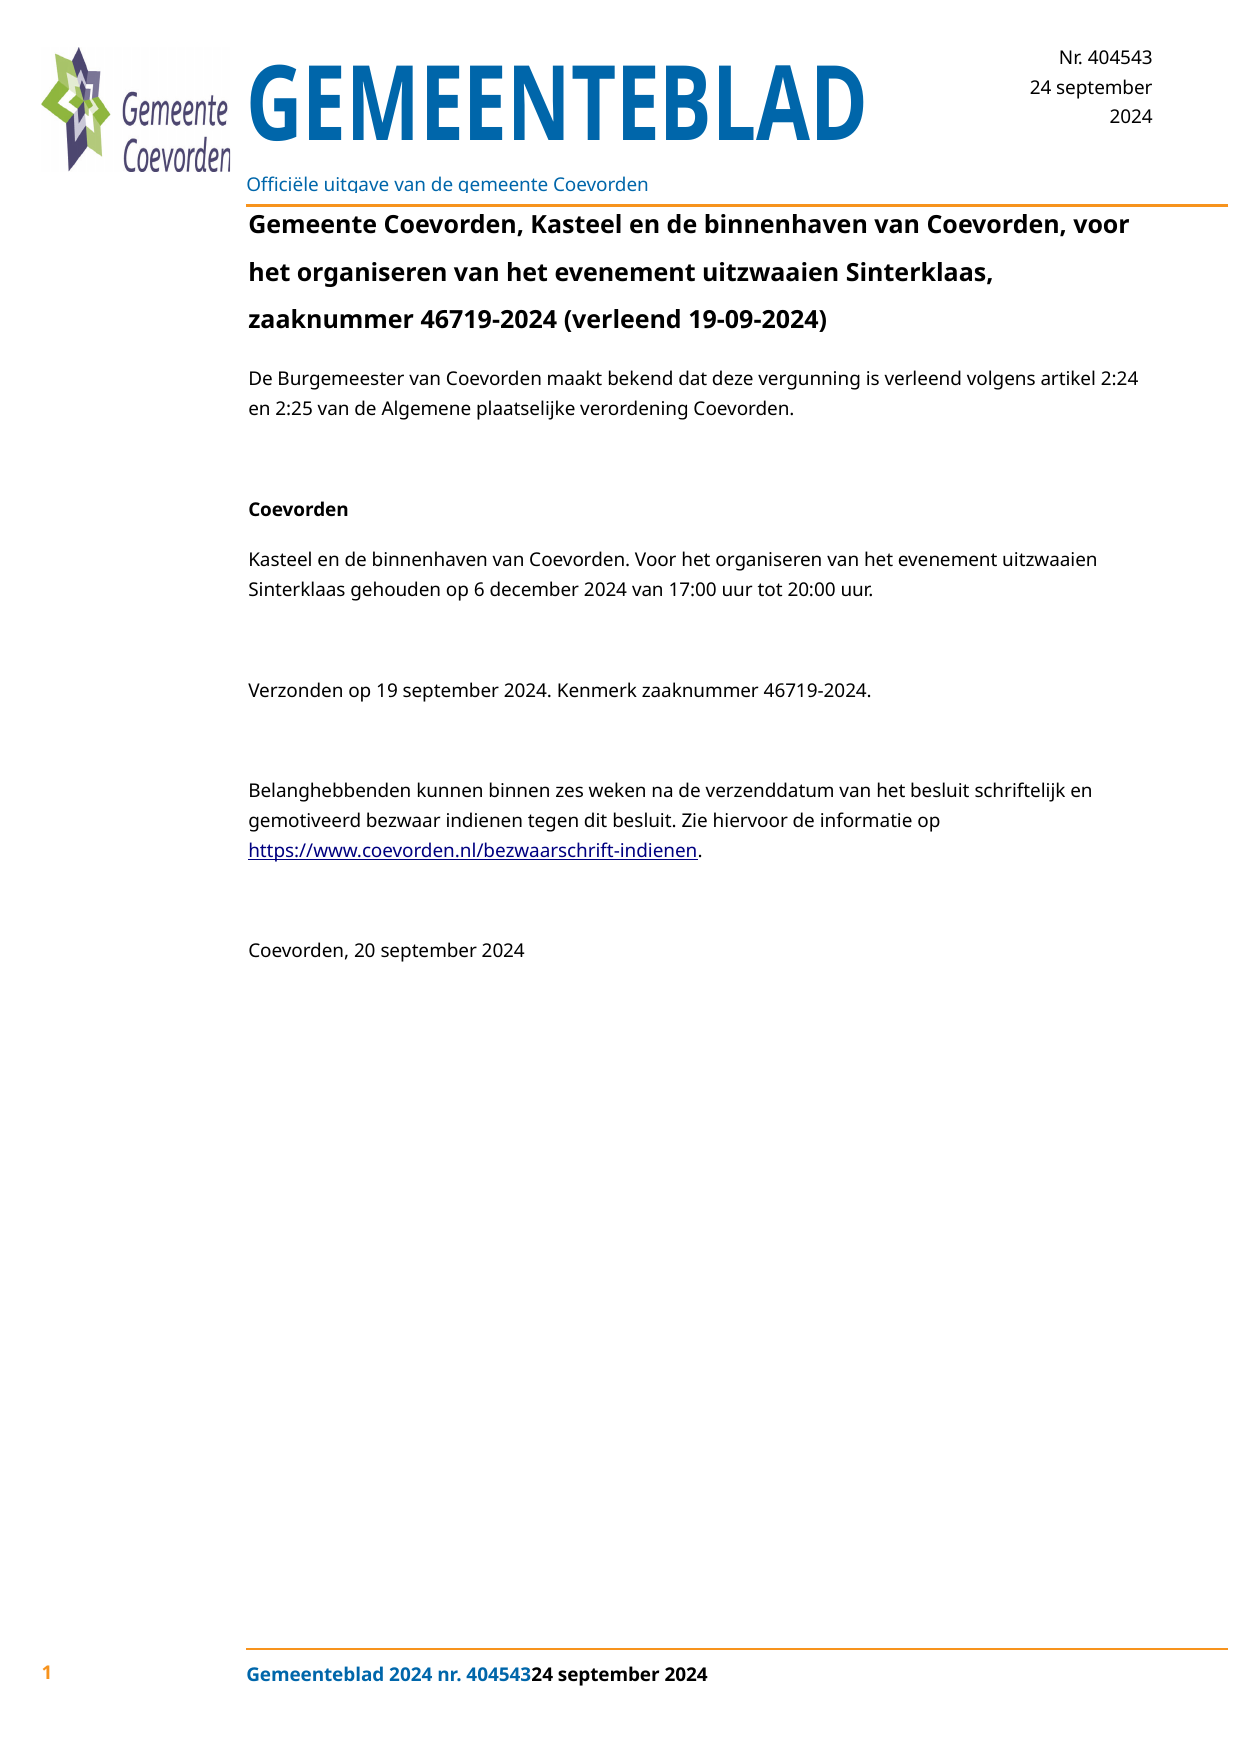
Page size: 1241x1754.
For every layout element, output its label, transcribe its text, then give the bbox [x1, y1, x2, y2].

text De Burgemeester van Coevorden maakt bekend dat deze vergunning is verleend volgens artikel 2:24 en 2:25 van de Algemene plaatselijke verordening Coevorden. [248, 366, 1152, 421]
text Belanghebbenden kunnen binnen zes weken na de verzenddatum van het besluit schriftelijk en gemotiveerd bezwaar indienen tegen dit besluit. Zie hiervoor de informatie op https://www.coevorden.nl/bezwaarschrift-indienen. [248, 778, 1152, 862]
text Gemeente Coevorden, Kasteel en de binnenhaven van Coevorden, voor het organiseren van het evenement uitzwaaien Sinterklaas, zaaknummer 46719-2024 (verleend 19-09-2024) [248, 207, 1152, 336]
text Coevorden [248, 496, 1152, 522]
text Coevorden, 20 september 2024 [248, 938, 1152, 963]
picture [41, 47, 231, 172]
text Kasteel en de binnenhaven van Coevorden. Voor het organiseren van het evenement uitzwaaien Sinterklaas gehouden op 6 december 2024 van 17:00 uur tot 20:00 uur. [248, 546, 1152, 602]
text Verzonden op 19 september 2024. Kenmerk zaaknummer 46719-2024. [248, 677, 1152, 702]
